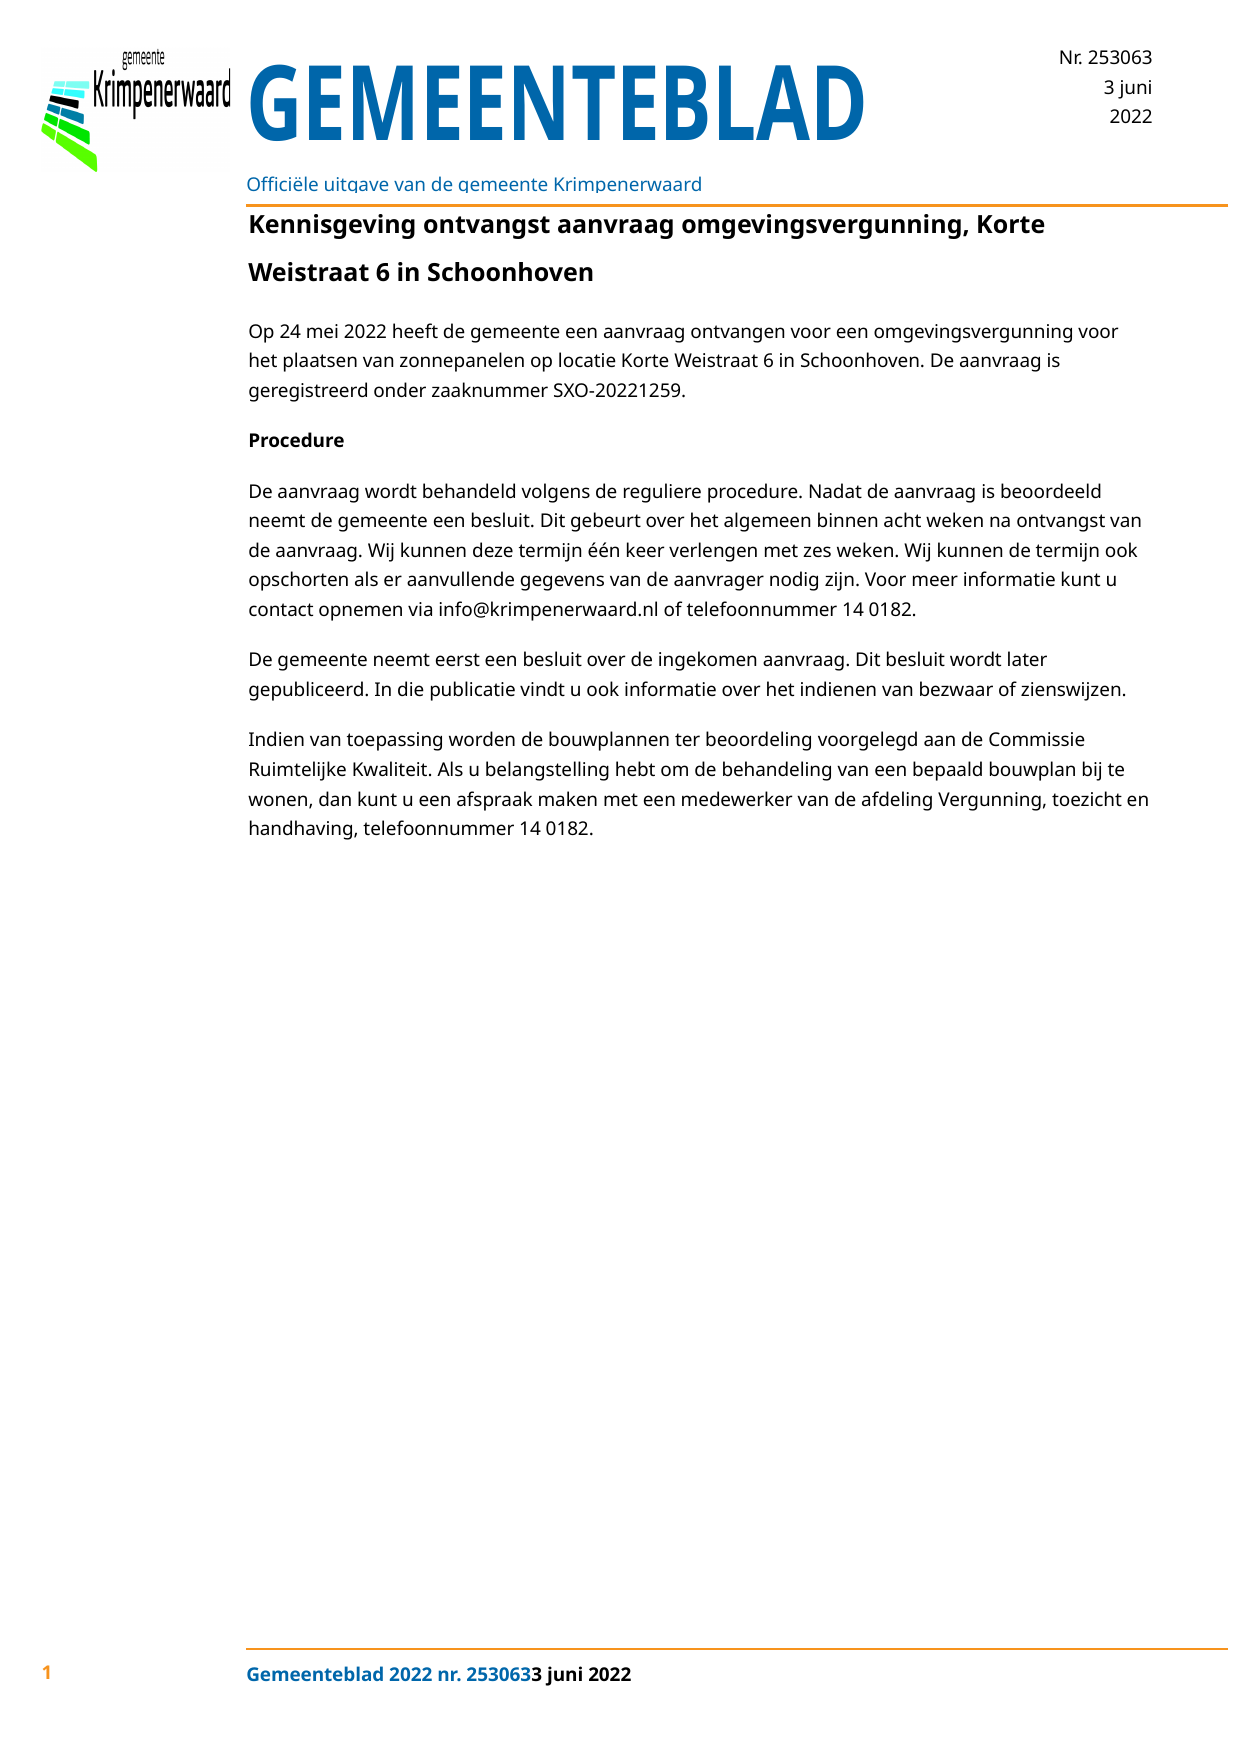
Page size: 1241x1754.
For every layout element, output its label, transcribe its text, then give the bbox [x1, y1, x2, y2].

text De aanvraag wordt behandeld volgens de reguliere procedure. Nadat de aanvraag is beoordeeld neemt de gemeente een besluit. Dit gebeurt over het algemeen binnen acht weken na ontvangst van de aanvraag. Wij kunnen deze termijn één keer verlengen met zes weken. Wij kunnen de termijn ook opschorten als er aanvullende gegevens van de aanvrager nodig zijn. Voor meer informatie kunt u contact opnemen via info@krimpenerwaard.nl of telefoonnummer 14 0182. [248, 478, 1152, 622]
text Kennisgeving ontvangst aanvraag omgevingsvergunning, Korte Weistraat 6 in Schoonhoven [248, 207, 1152, 288]
text Procedure [248, 427, 1152, 453]
text De gemeente neemt eerst een besluit over de ingekomen aanvraag. Dit besluit wordt later gepubliceerd. In die publicatie vindt u ook informatie over het indienen van bezwaar of zienswijzen. [248, 647, 1152, 702]
picture [41, 47, 231, 172]
text Op 24 mei 2022 heeft de gemeente een aanvraag ontvangen voor een omgevingsvergunning voor het plaatsen van zonnepanelen op locatie Korte Weistraat 6 in Schoonhoven. De aanvraag is geregistreerd onder zaaknummer SXO-20221259. [248, 318, 1152, 403]
text Indien van toepassing worden de bouwplannen ter beoordeling voorgelegd aan de Commissie Ruimtelijke Kwaliteit. Als u belangstelling hebt om de behandeling van een bepaald bouwplan bij te wonen, dan kunt u een afspraak maken met een medewerker van de afdeling Vergunning, toezicht en handhaving, telefoonnummer 14 0182. [248, 727, 1152, 841]
